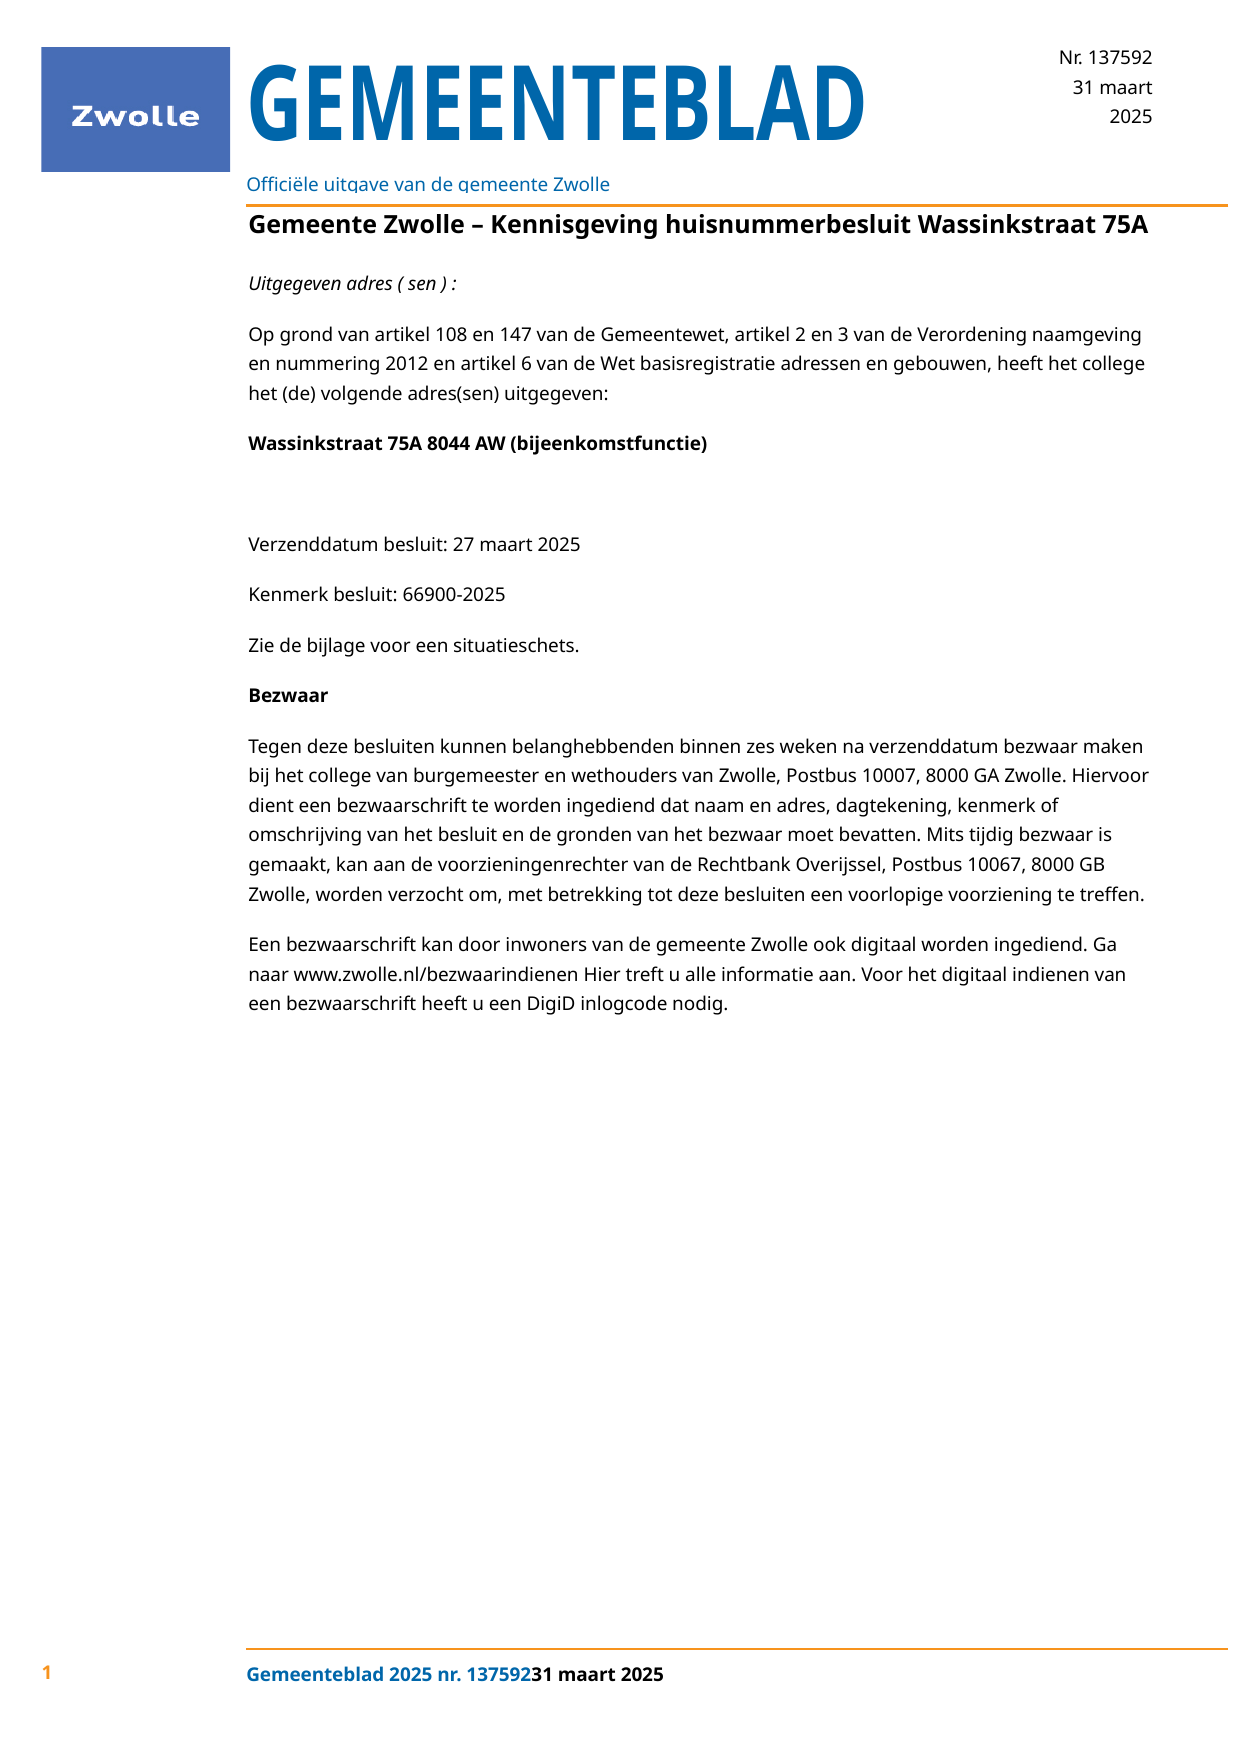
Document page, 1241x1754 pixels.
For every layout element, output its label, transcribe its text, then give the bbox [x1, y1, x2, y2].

text Uitgegeven adres ( sen ) : [248, 270, 1152, 296]
text Een bezwaarschrift kan door inwoners van de gemeente Zwolle ook digitaal worden ingediend. Ga naar www.zwolle.nl/bezwaarindienen Hier treft u alle informatie aan. Voor het digitaal indienen van een bezwaarschrift heeft u een DigiD inlogcode nodig. [248, 931, 1152, 1016]
text Bezwaar [248, 682, 1152, 708]
text Zie de bijlage voor een situatieschets. [248, 632, 1152, 658]
text Kenmerk besluit: 66900-2025 [248, 582, 1152, 607]
text Verzenddatum besluit: 27 maart 2025 [248, 531, 1152, 557]
text Wassinkstraat 75A 8044 AW (bijeenkomstfunctie) [248, 430, 1152, 456]
picture [41, 47, 231, 172]
text Gemeente Zwolle – Kennisgeving huisnummerbesluit Wassinkstraat 75A [248, 207, 1152, 241]
text Tegen deze besluiten kunnen belanghebbenden binnen zes weken na verzenddatum bezwaar maken bij het college van burgemeester en wethouders van Zwolle, Postbus 10007, 8000 GA Zwolle. Hiervoor dient een bezwaarschrift te worden ingediend dat naam en adres, dagtekening, kenmerk of omschrijving van het besluit en de gronden van het bezwaar moet bevatten. Mits tijdig bezwaar is gemaakt, kan aan de voorzieningenrechter van de Rechtbank Overijssel, Postbus 10067, 8000 GB Zwolle, worden verzocht om, met betrekking tot deze besluiten een voorlopige voorziening te treffen. [248, 733, 1152, 906]
text Op grond van artikel 108 en 147 van de Gemeentewet, artikel 2 en 3 van de Verordening naamgeving en nummering 2012 en artikel 6 van de Wet basisregistratie adressen en gebouwen, heeft het college het (de) volgende adres(sen) uitgegeven: [248, 321, 1152, 406]
